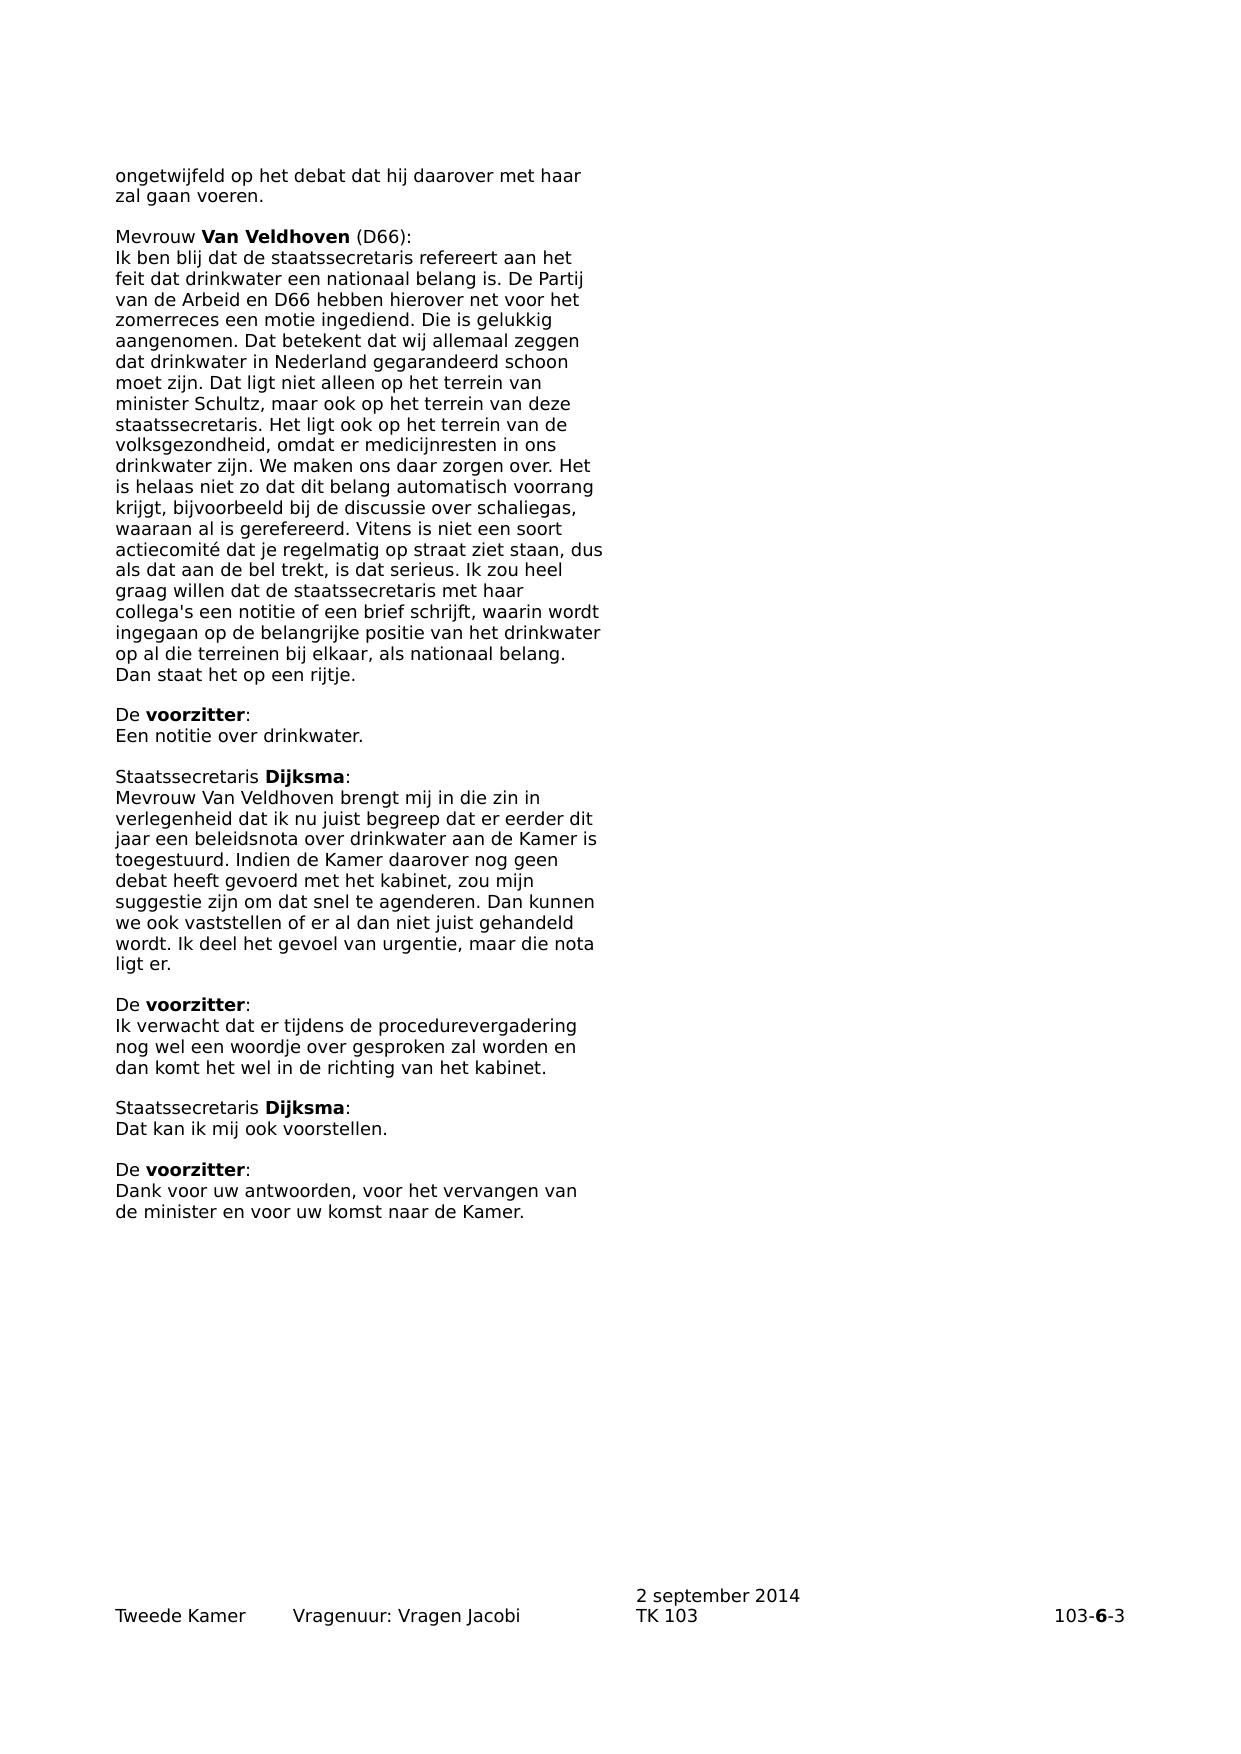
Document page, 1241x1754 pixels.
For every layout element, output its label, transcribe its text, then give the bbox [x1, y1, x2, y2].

text Ik ben blij dat de staatssecretaris refereert aan het feit dat drinkwater een nationaal belang is. De Partij van de Arbeid en D66 hebben hierover net voor het zomerreces een motie ingediend. Die is gelukkig aangenomen. Dat betekent dat wij allemaal zeggen dat drinkwater in Nederland gegarandeerd schoon moet zijn. Dat ligt niet alleen op het terrein van minister Schultz, maar ook op het terrein van deze staatssecretaris. Het ligt ook op het terrein van de volksgezondheid, omdat er medicijnresten in ons drinkwater zijn. We maken ons daar zorgen over. Het is helaas niet zo dat dit belang automatisch voorrang krijgt, bijvoorbeeld bij de discussie over schaliegas, waaraan al is gerefereerd. Vitens is niet een soort actiecomité dat je regelmatig op straat ziet staan, dus als dat aan de bel trekt, is dat serieus. Ik zou heel graag willen dat de staatssecretaris met haar collega's een notitie of een brief schrijft, waarin wordt ingegaan op de belangrijke positie van het drinkwater op al die terreinen bij elkaar, als nationaal belang. Dan staat het op een rijtje. [115, 248, 605, 685]
text Ik verwacht dat er tijdens de procedurevergadering nog wel een woordje over gesproken zal worden en dan komt het wel in de richting van het kabinet. [115, 1016, 605, 1078]
text De voorzitter: [115, 705, 605, 726]
text Mevrouw Van Veldhoven (D66): [115, 227, 605, 248]
text De voorzitter: [115, 995, 605, 1016]
text Dat kan ik mij ook voorstellen. [115, 1119, 605, 1140]
text De voorzitter: [115, 1160, 605, 1181]
text Staatssecretaris Dijksma: [115, 1098, 605, 1119]
text ongetwijfeld op het debat dat hij daarover met haar zal gaan voeren. [115, 165, 605, 207]
text Een notitie over drinkwater. [115, 726, 605, 747]
text Staatssecretaris Dijksma: [115, 767, 605, 787]
text Mevrouw Van Veldhoven brengt mij in die zin in verlegenheid dat ik nu juist begreep dat er eerder dit jaar een beleidsnota over drinkwater aan de Kamer is toegestuurd. Indien de Kamer daarover nog geen debat heeft gevoerd met het kabinet, zou mijn suggestie zijn om dat snel te agenderen. Dan kunnen we ook vaststellen of er al dan niet juist gehandeld wordt. Ik deel het gevoel van urgentie, maar die nota ligt er. [115, 787, 605, 975]
text Dank voor uw antwoorden, voor het vervangen van de minister en voor uw komst naar de Kamer. [115, 1181, 605, 1222]
